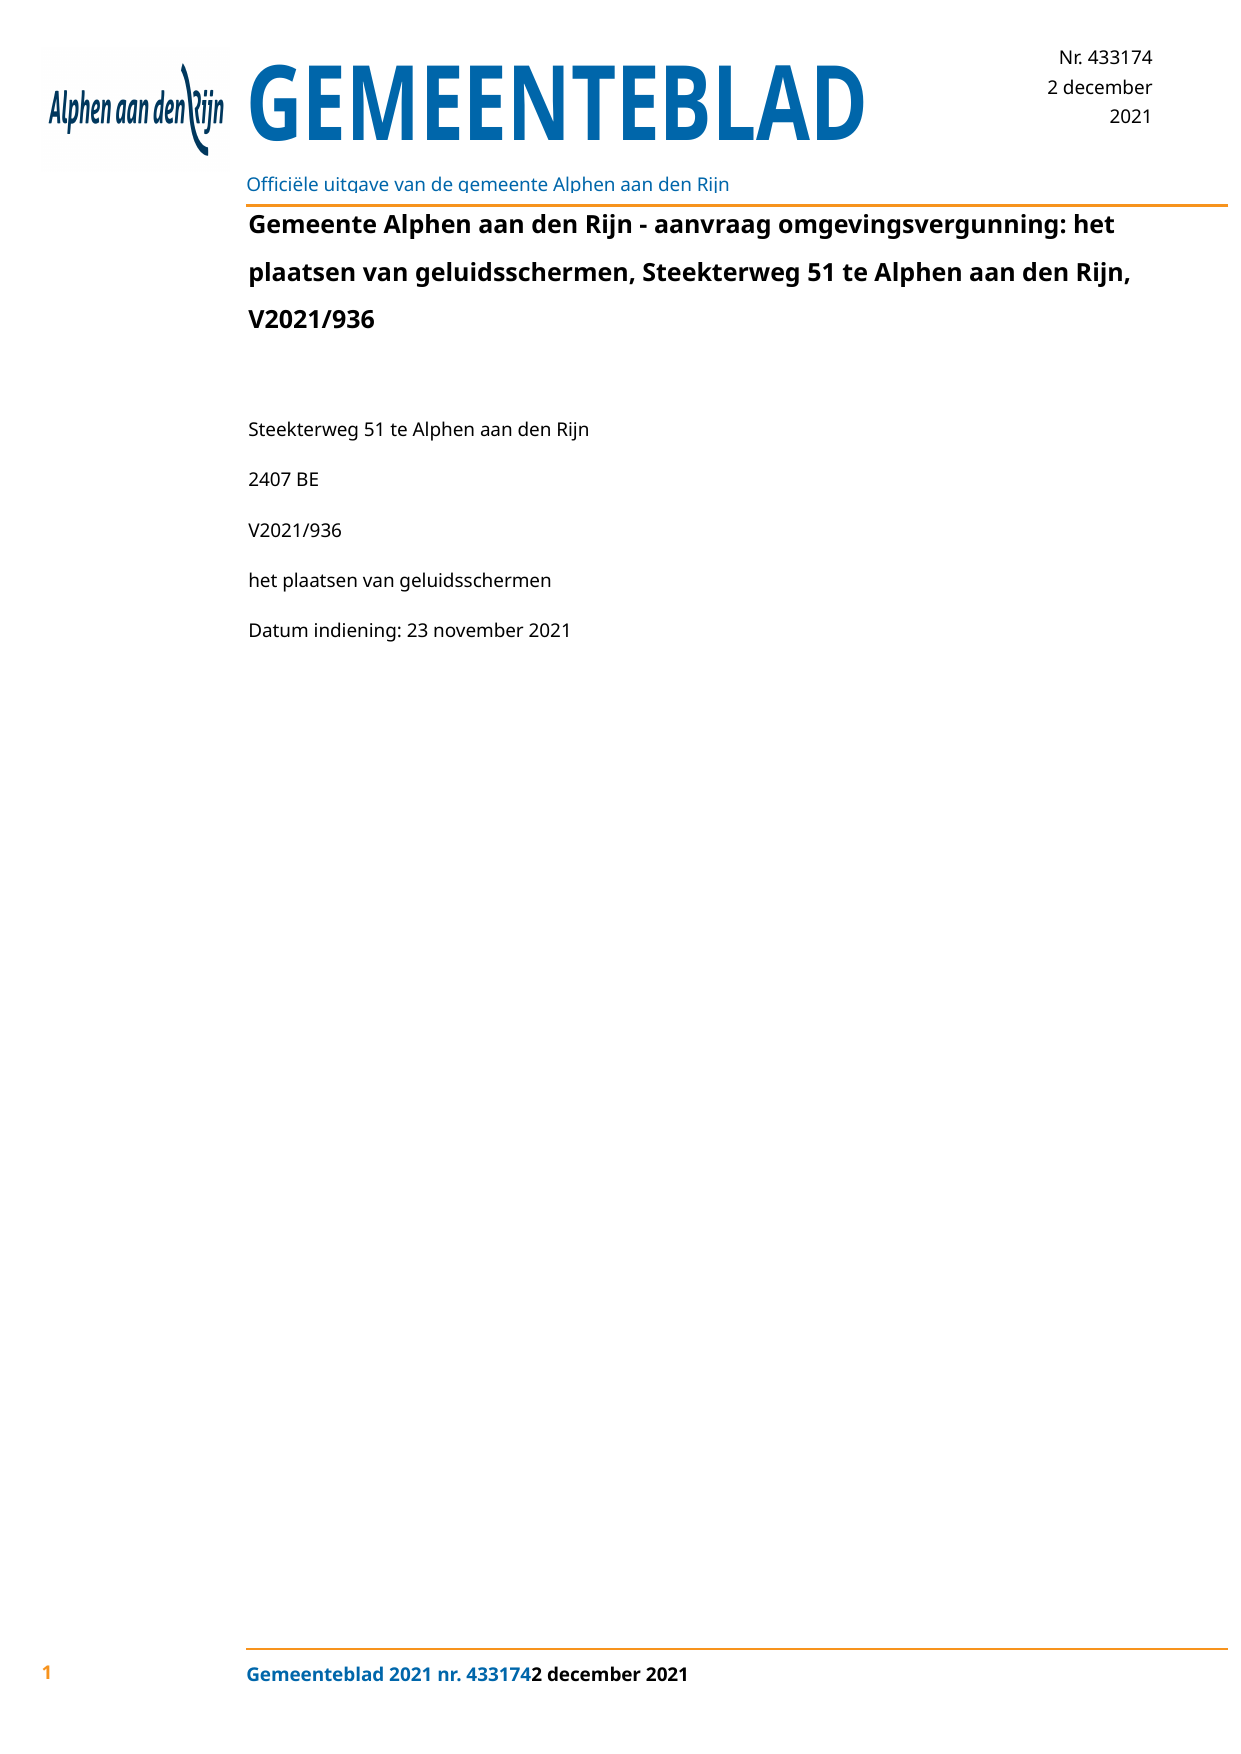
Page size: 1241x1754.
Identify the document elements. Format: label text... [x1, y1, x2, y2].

text 2407 BE [248, 466, 1152, 492]
picture [41, 47, 231, 172]
text Steekterweg 51 te Alphen aan den Rijn [248, 416, 1152, 442]
text Gemeente Alphen aan den Rijn - aanvraag omgevingsvergunning: het plaatsen van geluidsschermen, Steekterweg 51 te Alphen aan den Rijn, V2021/936 [248, 207, 1152, 336]
text V2021/936 [248, 517, 1152, 542]
text het plaatsen van geluidsschermen [248, 567, 1152, 593]
text Datum indiening: 23 november 2021 [248, 618, 1152, 643]
